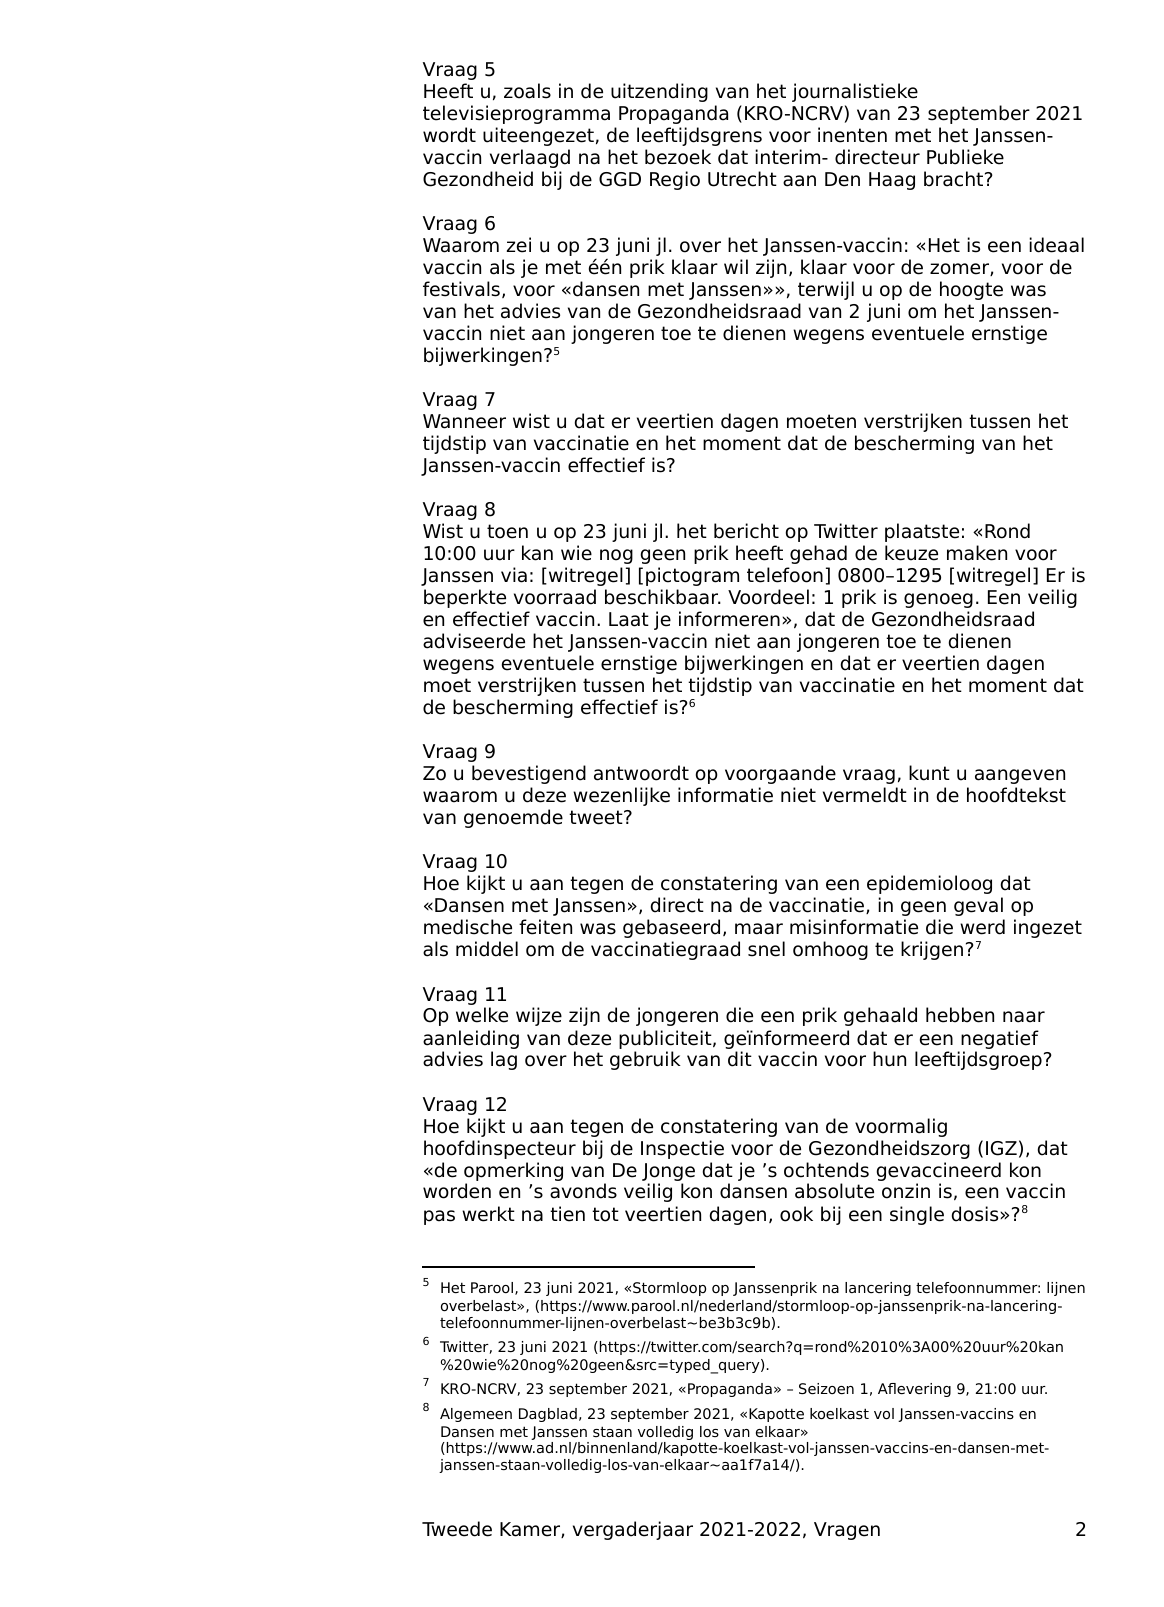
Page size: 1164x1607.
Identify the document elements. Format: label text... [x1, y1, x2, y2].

text Vraag 12 [422, 1093, 1087, 1116]
text Hoe kijkt u aan tegen de constatering van de voormalig hoofdinspecteur bij de Inspectie voor de Gezondheidszorg (IGZ), dat «de opmerking van De Jonge dat je ’s ochtends gevaccineerd kon worden en ’s avonds veilig kon dansen absolute onzin is, een vaccin pas werkt na tien tot veertien dagen, ook bij een single dosis»? [422, 1116, 1087, 1225]
text Wanneer wist u dat er veertien dagen moeten verstrijken tussen het tijdstip van vaccinatie en het moment dat de bescherming van het Janssen-vaccin effectief is? [422, 411, 1087, 477]
text Hoe kijkt u aan tegen de constatering van een epidemioloog dat «Dansen met Janssen», direct na de vaccinatie, in geen geval op medische feiten was gebaseerd, maar misinformatie die werd ingezet als middel om de vaccinatiegraad snel omhoog te krijgen? [422, 873, 1087, 961]
text Vraag 10 [422, 851, 1087, 873]
text Zo u bevestigend antwoordt op voorgaande vraag, kunt u aangeven waarom u deze wezenlijke informatie niet vermeldt in de hoofdtekst van genoemde tweet? [422, 763, 1087, 829]
text Vraag 5 [422, 59, 1087, 81]
text Waarom zei u op 23 juni jl. over het Janssen-vaccin: «Het is een ideaal vaccin als je met één prik klaar wil zijn, klaar voor de zomer, voor de festivals, voor «dansen met Janssen»», terwijl u op de hoogte was van het advies van de Gezondheidsraad van 2 juni om het Janssen-vaccin niet aan jongeren toe te dienen wegens eventuele ernstige bijwerkingen? [422, 235, 1087, 367]
text Vraag 6 [422, 213, 1087, 235]
text Twitter, 23 juni 2021 (https://twitter.com/search?q=rond%2010%3A00%20uur%20kan%20wie%20nog%20geen&src=typed_query). [422, 1335, 1087, 1374]
text Op welke wijze zijn de jongeren die een prik gehaald hebben naar aanleiding van deze publiciteit, geïnformeerd dat er een negatief advies lag over het gebruik van dit vaccin voor hun leeftijdsgroep? [422, 1005, 1087, 1071]
text Vraag 11 [422, 983, 1087, 1005]
text Wist u toen u op 23 juni jl. het bericht op Twitter plaatste: «Rond 10:00 uur kan wie nog geen prik heeft gehad de keuze maken voor Janssen via: [witregel] [pictogram telefoon] 0800–1295 [witregel] Er is beperkte voorraad beschikbaar. Voordeel: 1 prik is genoeg. Een veilig en effectief vaccin. Laat je informeren», dat de Gezondheidsraad adviseerde het Janssen-vaccin niet aan jongeren toe te dienen wegens eventuele ernstige bijwerkingen en dat er veertien dagen moet verstrijken tussen het tijdstip van vaccinatie en het moment dat de bescherming effectief is? [422, 521, 1087, 719]
text Vraag 8 [422, 499, 1087, 521]
text Heeft u, zoals in de uitzending van het journalistieke televisieprogramma Propaganda (KRO-NCRV) van 23 september 2021 wordt uiteengezet, de leeftijdsgrens voor inenten met het Janssen-vaccin verlaagd na het bezoek dat interim- directeur Publieke Gezondheid bij de GGD Regio Utrecht aan Den Haag bracht? [422, 81, 1087, 191]
text Het Parool, 23 juni 2021, «Stormloop op Janssenprik na lancering telefoonnummer: lijnen overbelast», (https://www.parool.nl/nederland/stormloop-op-janssenprik-na-lancering-telefoonnummer-lijnen-overbelast~be3b3c9b). [422, 1276, 1087, 1332]
text Vraag 7 [422, 389, 1087, 411]
text Vraag 9 [422, 741, 1087, 763]
text KRO-NCRV, 23 september 2021, «Propaganda» – Seizoen 1, Aflevering 9, 21:00 uur. [422, 1377, 1087, 1399]
text Algemeen Dagblad, 23 september 2021, «Kapotte koelkast vol Janssen-vaccins en Dansen met Janssen staan volledig los van elkaar» (https://www.ad.nl/binnenland/kapotte-koelkast-vol-janssen-vaccins-en-dansen-met-janssen-staan-volledig-los-van-elkaar~aa1f7a14/). [422, 1402, 1087, 1474]
